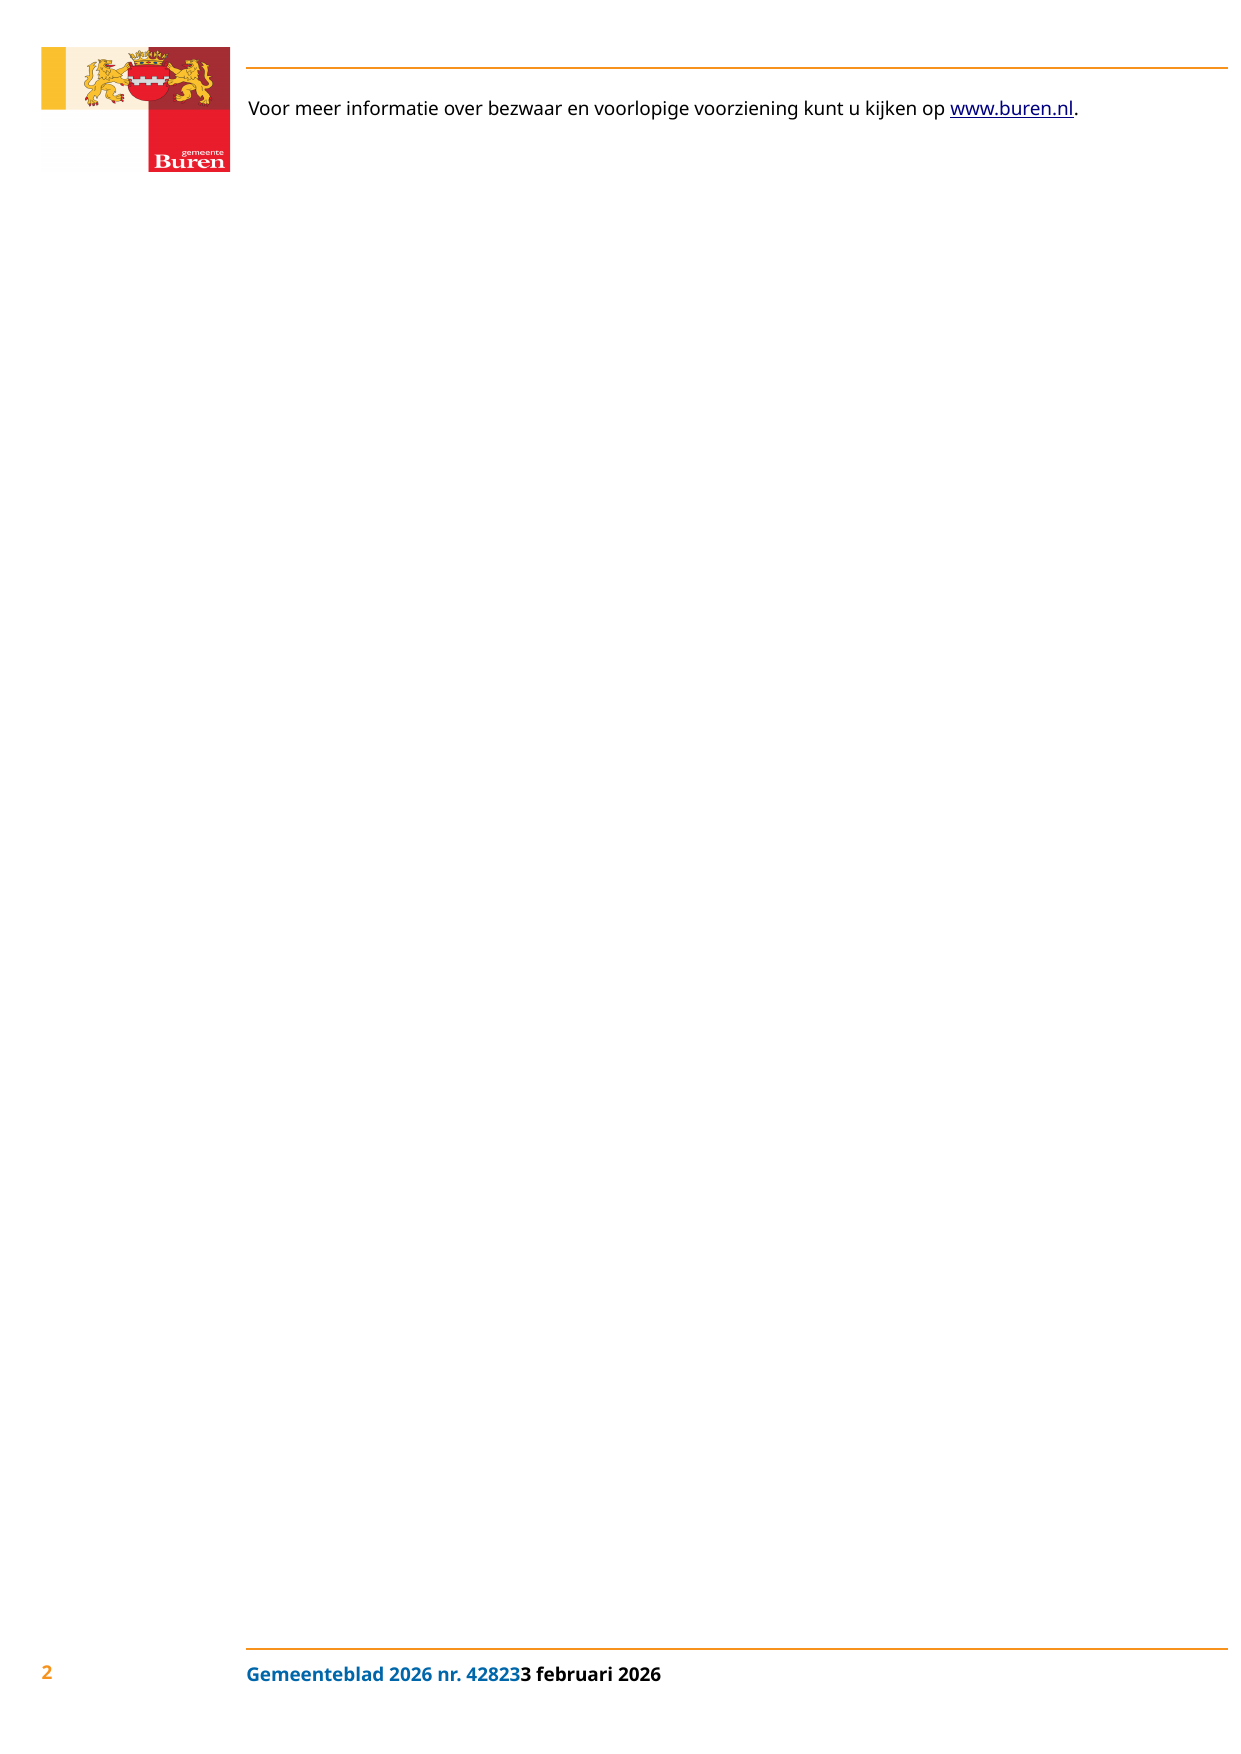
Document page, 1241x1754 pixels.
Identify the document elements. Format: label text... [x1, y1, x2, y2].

picture [41, 47, 231, 172]
text Voor meer informatie over bezwaar en voorlopige voorziening kunt u kijken op www.buren.nl. [248, 95, 1152, 121]
